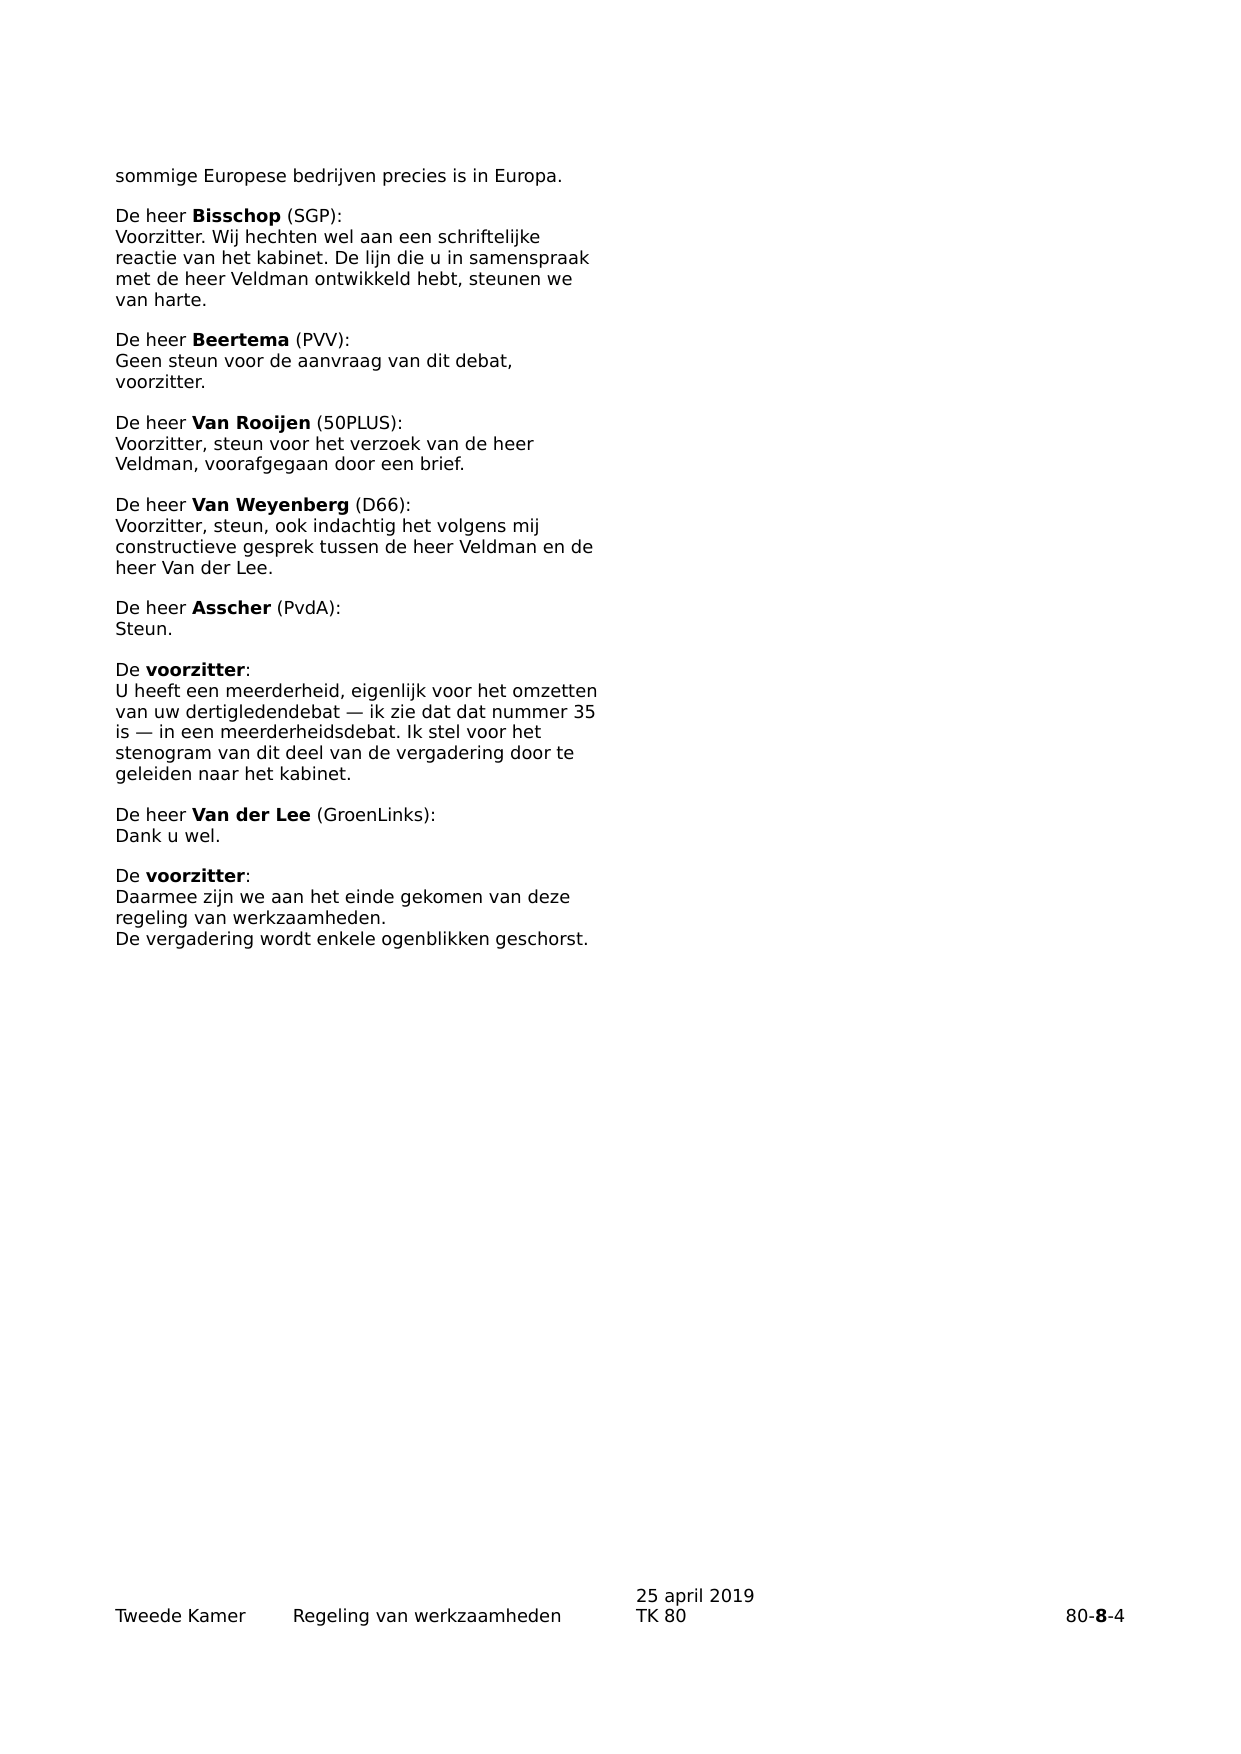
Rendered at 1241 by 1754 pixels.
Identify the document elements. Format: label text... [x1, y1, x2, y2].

text De heer Van Rooijen (50PLUS): [115, 413, 605, 433]
text Daarmee zijn we aan het einde gekomen van deze regeling van werkzaamheden. [115, 887, 605, 929]
text De vergadering wordt enkele ogenblikken geschorst. [115, 929, 605, 949]
text Voorzitter, steun, ook indachtig het volgens mij constructieve gesprek tussen de heer Veldman en de heer Van der Lee. [115, 516, 605, 578]
text U heeft een meerderheid, eigenlijk voor het omzetten van uw dertigledendebat — ik zie dat dat nummer 35 is — in een meerderheidsdebat. Ik stel voor het stenogram van dit deel van de vergadering door te geleiden naar het kabinet. [115, 681, 605, 785]
text Voorzitter. Wij hechten wel aan een schriftelijke reactie van het kabinet. De lijn die u in samenspraak met de heer Veldman ontwikkeld hebt, steunen we van harte. [115, 227, 605, 310]
text De heer Asscher (PvdA): [115, 598, 605, 619]
text Voorzitter, steun voor het verzoek van de heer Veldman, voorafgegaan door een brief. [115, 433, 605, 475]
text De heer Bisschop (SGP): [115, 206, 605, 227]
text De heer Van der Lee (GroenLinks): [115, 805, 605, 825]
text sommige Europese bedrijven precies is in Europa. [115, 165, 605, 186]
text Dank u wel. [115, 825, 605, 846]
text Geen steun voor de aanvraag van dit debat, voorzitter. [115, 351, 605, 393]
text De voorzitter: [115, 660, 605, 681]
text Steun. [115, 619, 605, 640]
text De voorzitter: [115, 866, 605, 887]
text De heer Beertema (PVV): [115, 330, 605, 351]
text De heer Van Weyenberg (D66): [115, 495, 605, 516]
